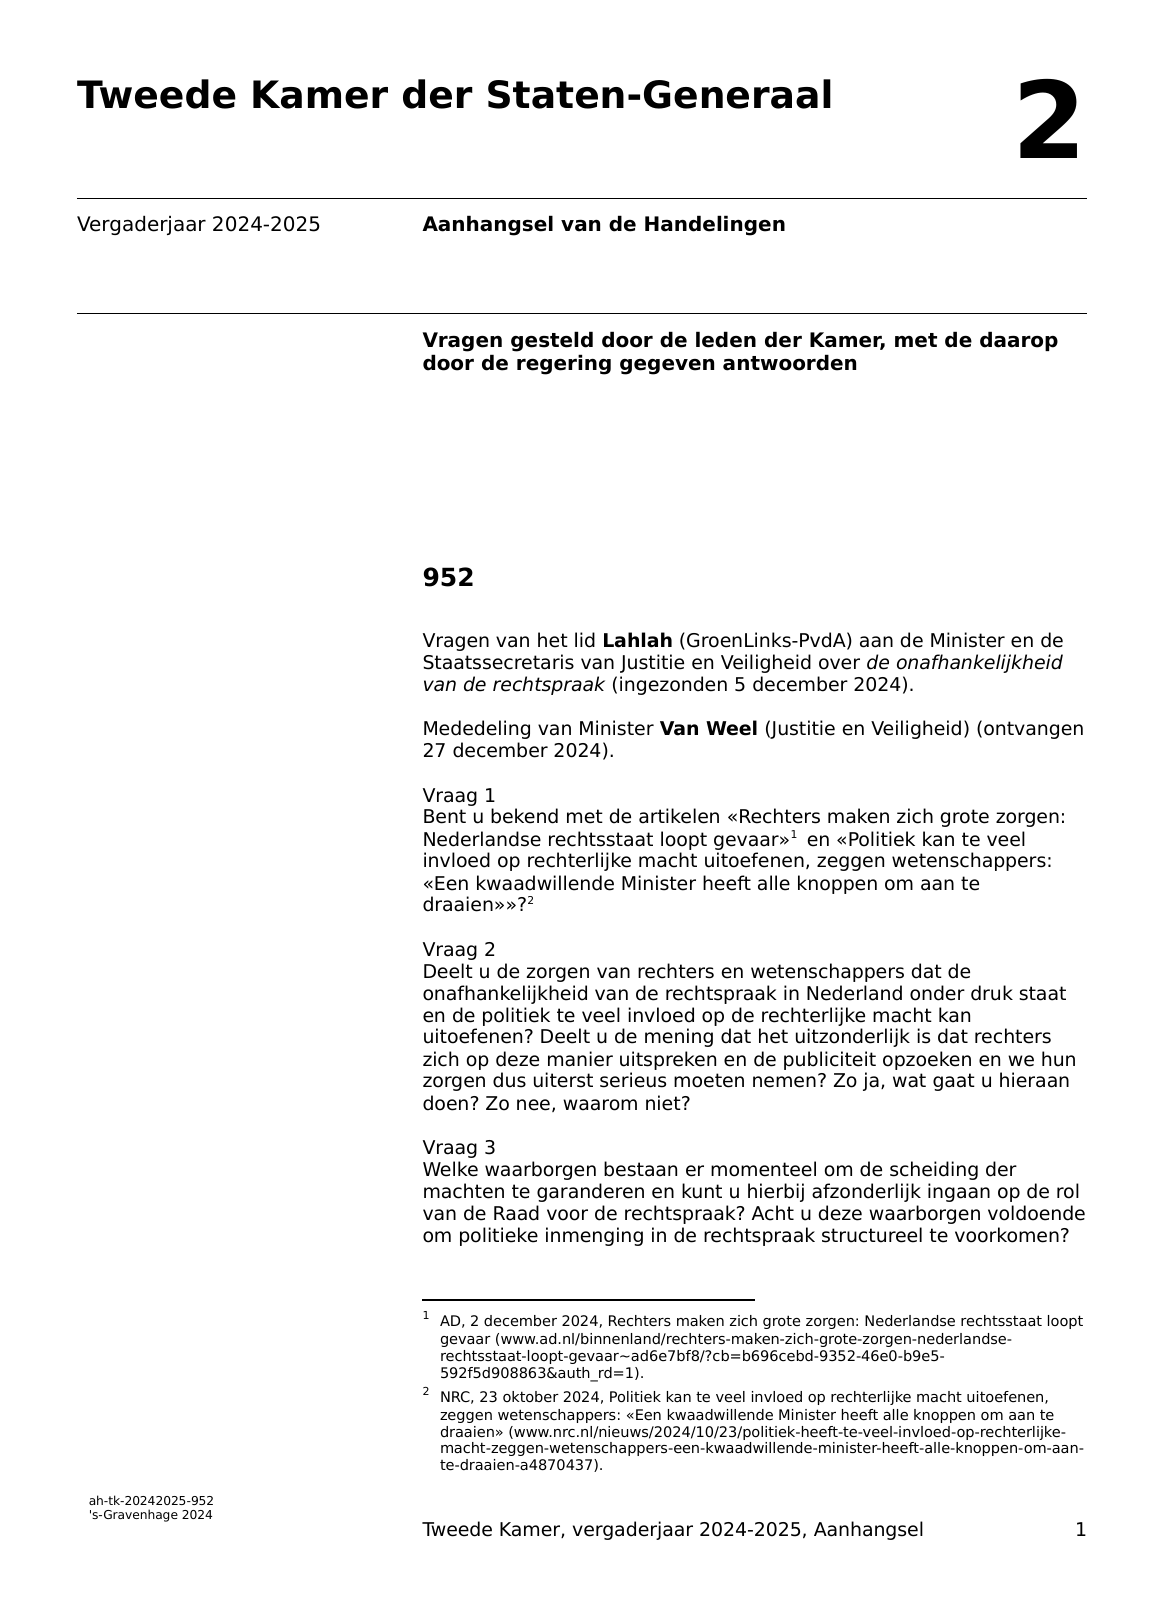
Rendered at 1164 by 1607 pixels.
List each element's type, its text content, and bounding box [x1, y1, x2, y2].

text Deelt u de zorgen van rechters en wetenschappers dat de onafhankelijkheid van de rechtspraak in Nederland onder druk staat en de politiek te veel invloed op de rechterlijke macht kan uitoefenen? Deelt u de mening dat het uitzonderlijk is dat rechters zich op deze manier uitspreken en de publiciteit opzoeken en we hun zorgen dus uiterst serieus moeten nemen? Zo ja, wat gaat u hieraan doen? Zo nee, waarom niet? [422, 961, 1087, 1114]
text Vraag 3 [422, 1137, 1087, 1158]
text Bent u bekend met de artikelen «Rechters maken zich grote zorgen: Nederlandse rechtsstaat loopt gevaar» en «Politiek kan te veel invloed op rechterlijke macht uitoefenen, zeggen wetenschappers: «Een kwaadwillende Minister heeft alle knoppen om aan te draaien»»? [422, 806, 1087, 916]
text ah-tk-20242025-952 [88, 1494, 323, 1508]
text NRC, 23 oktober 2024, Politiek kan te veel invloed op rechterlijke macht uitoefenen, zeggen wetenschappers: «Een kwaadwillende Minister heeft alle knoppen om aan te draaien» (www.nrc.nl/nieuws/2024/10/23/politiek-heeft-te-veel-invloed-op-rechterlijke-macht-zeggen-wetenschappers-een-kwaadwillende-minister-heeft-alle-knoppen-om-aan-te-draaien-a4870437). [422, 1385, 1087, 1474]
table_cell Vragen gesteld door de leden der Kamer, met de daarop door de regering gegeven antwoorden [422, 314, 1087, 375]
table_cell Vergaderjaar 2024-2025 [77, 199, 422, 313]
table_cell [77, 314, 422, 375]
text AD, 2 december 2024, Rechters maken zich grote zorgen: Nederlandse rechtsstaat loopt gevaar (www.ad.nl/binnenland/rechters-maken-zich-grote-zorgen-nederlandse-rechtsstaat-loopt-gevaar~ad6e7bf8/?cb=b696cebd-9352-46e0-b9e5-592f5d908863&auth_rd=1). [422, 1309, 1087, 1382]
text Vragen van het lid Lahlah (GroenLinks-PvdA) aan de Minister en de Staatssecretaris van Justitie en Veiligheid over de onafhankelijkheid van de rechtspraak (ingezonden 5 december 2024). [422, 630, 1087, 696]
text 's-Gravenhage 2024 [88, 1508, 323, 1522]
table_header Tweede Kamer der Staten-Generaal [77, 59, 886, 198]
text Mededeling van Minister Van Weel (Justitie en Veiligheid) (ontvangen 27 december 2024). [422, 718, 1087, 762]
text Welke waarborgen bestaan er momenteel om de scheiding der machten te garanderen en kunt u hierbij afzonderlijk ingaan op de rol van de Raad voor de rechtspraak? Acht u deze waarborgen voldoende om politieke inmenging in de rechtspraak structureel te voorkomen? [422, 1158, 1087, 1246]
text Vraag 1 [422, 784, 1087, 806]
table_cell Aanhangsel van de Handelingen [422, 199, 1087, 313]
text Vraag 2 [422, 938, 1087, 961]
text 952 [422, 563, 1087, 592]
table_header 2 [886, 59, 1087, 198]
